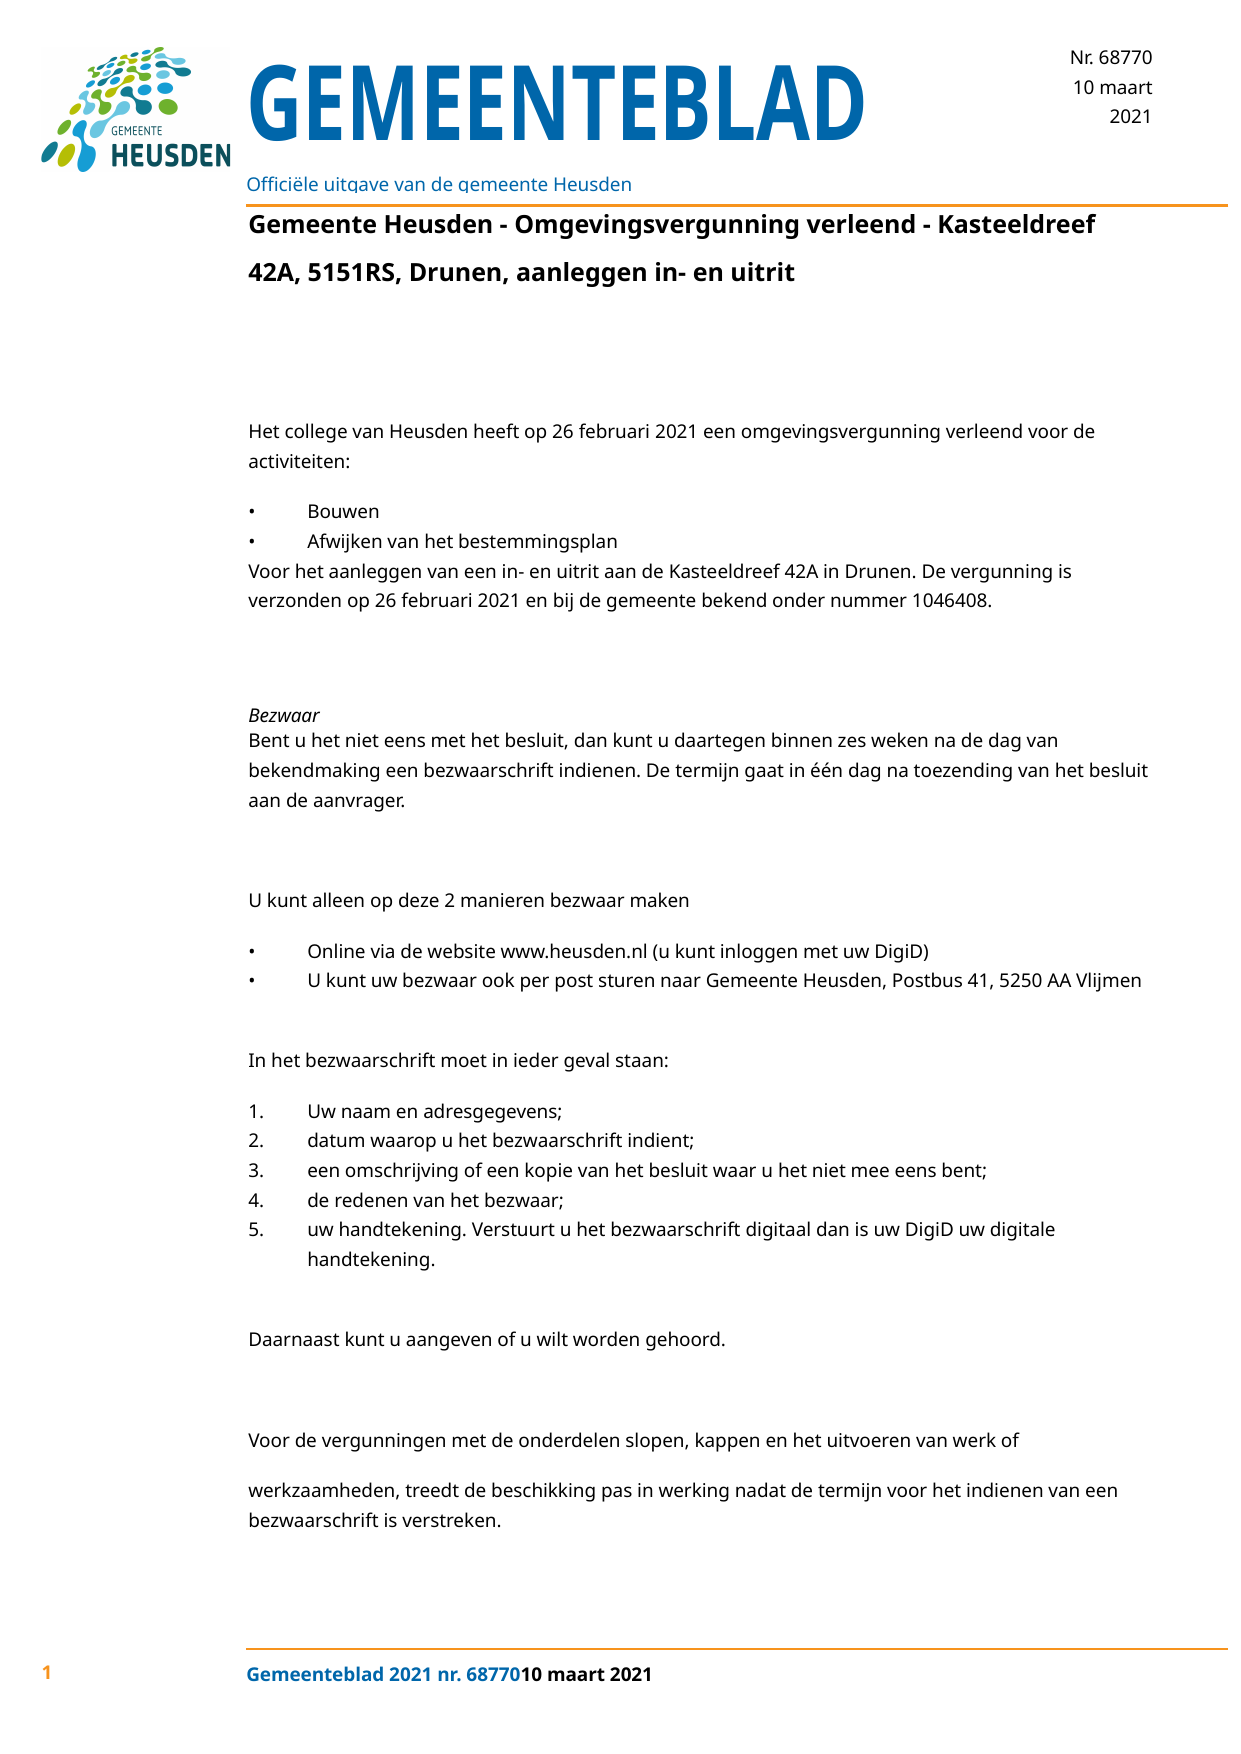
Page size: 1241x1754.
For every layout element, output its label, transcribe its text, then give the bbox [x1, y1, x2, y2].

text Voor de vergunningen met de onderdelen slopen, kappen en het uitvoeren van werk of [248, 1427, 1152, 1452]
list de redenen van het bezwaar; [248, 1187, 1152, 1212]
list Afwijken van het bestemmingsplan [248, 528, 1152, 554]
text Gemeente Heusden - Omgevingsvergunning verleend - Kasteeldreef 42A, 5151RS, Drunen, aanleggen in- en uitrit [248, 207, 1152, 288]
list U kunt uw bezwaar ook per post sturen naar Gemeente Heusden, Postbus 41, 5250 AA Vlijmen [248, 968, 1152, 993]
text In het bezwaarschrift moet in ieder geval staan: [248, 1048, 1152, 1073]
text werkzaamheden, treedt de beschikking pas in werking nadat de termijn voor het indienen van een bezwaarschrift is verstreken. [248, 1477, 1152, 1532]
text Bent u het niet eens met het besluit, dan kunt u daartegen binnen zes weken na de dag van bekendmaking een bezwaarschrift indienen. De termijn gaat in één dag na toezending van het besluit aan de aanvrager. [248, 728, 1152, 812]
text U kunt alleen op deze 2 manieren bezwaar maken [248, 888, 1152, 913]
text Voor het aanleggen van een in- en uitrit aan de Kasteeldreef 42A in Drunen. De vergunning is verzonden op 26 februari 2021 en bij de gemeente bekend onder nummer 1046408. [248, 558, 1152, 613]
list een omschrijving of een kopie van het besluit waar u het niet mee eens bent; [248, 1157, 1152, 1183]
list Online via de website www.heusden.nl (u kunt inloggen met uw DigiD) [248, 938, 1152, 964]
list Bouwen [248, 499, 1152, 524]
list Uw naam en adresgegevens; [248, 1098, 1152, 1124]
text Bezwaar [248, 702, 1152, 728]
picture [41, 47, 231, 172]
text Het college van Heusden heeft op 26 februari 2021 een omgevingsvergunning verleend voor de activiteiten: [248, 419, 1152, 474]
list datum waarop u het bezwaarschrift indient; [248, 1128, 1152, 1153]
list uw handtekening. Verstuurt u het bezwaarschrift digitaal dan is uw DigiD uw digitale handtekening. [248, 1216, 1152, 1272]
text Daarnaast kunt u aangeven of u wilt worden gehoord. [248, 1326, 1152, 1352]
